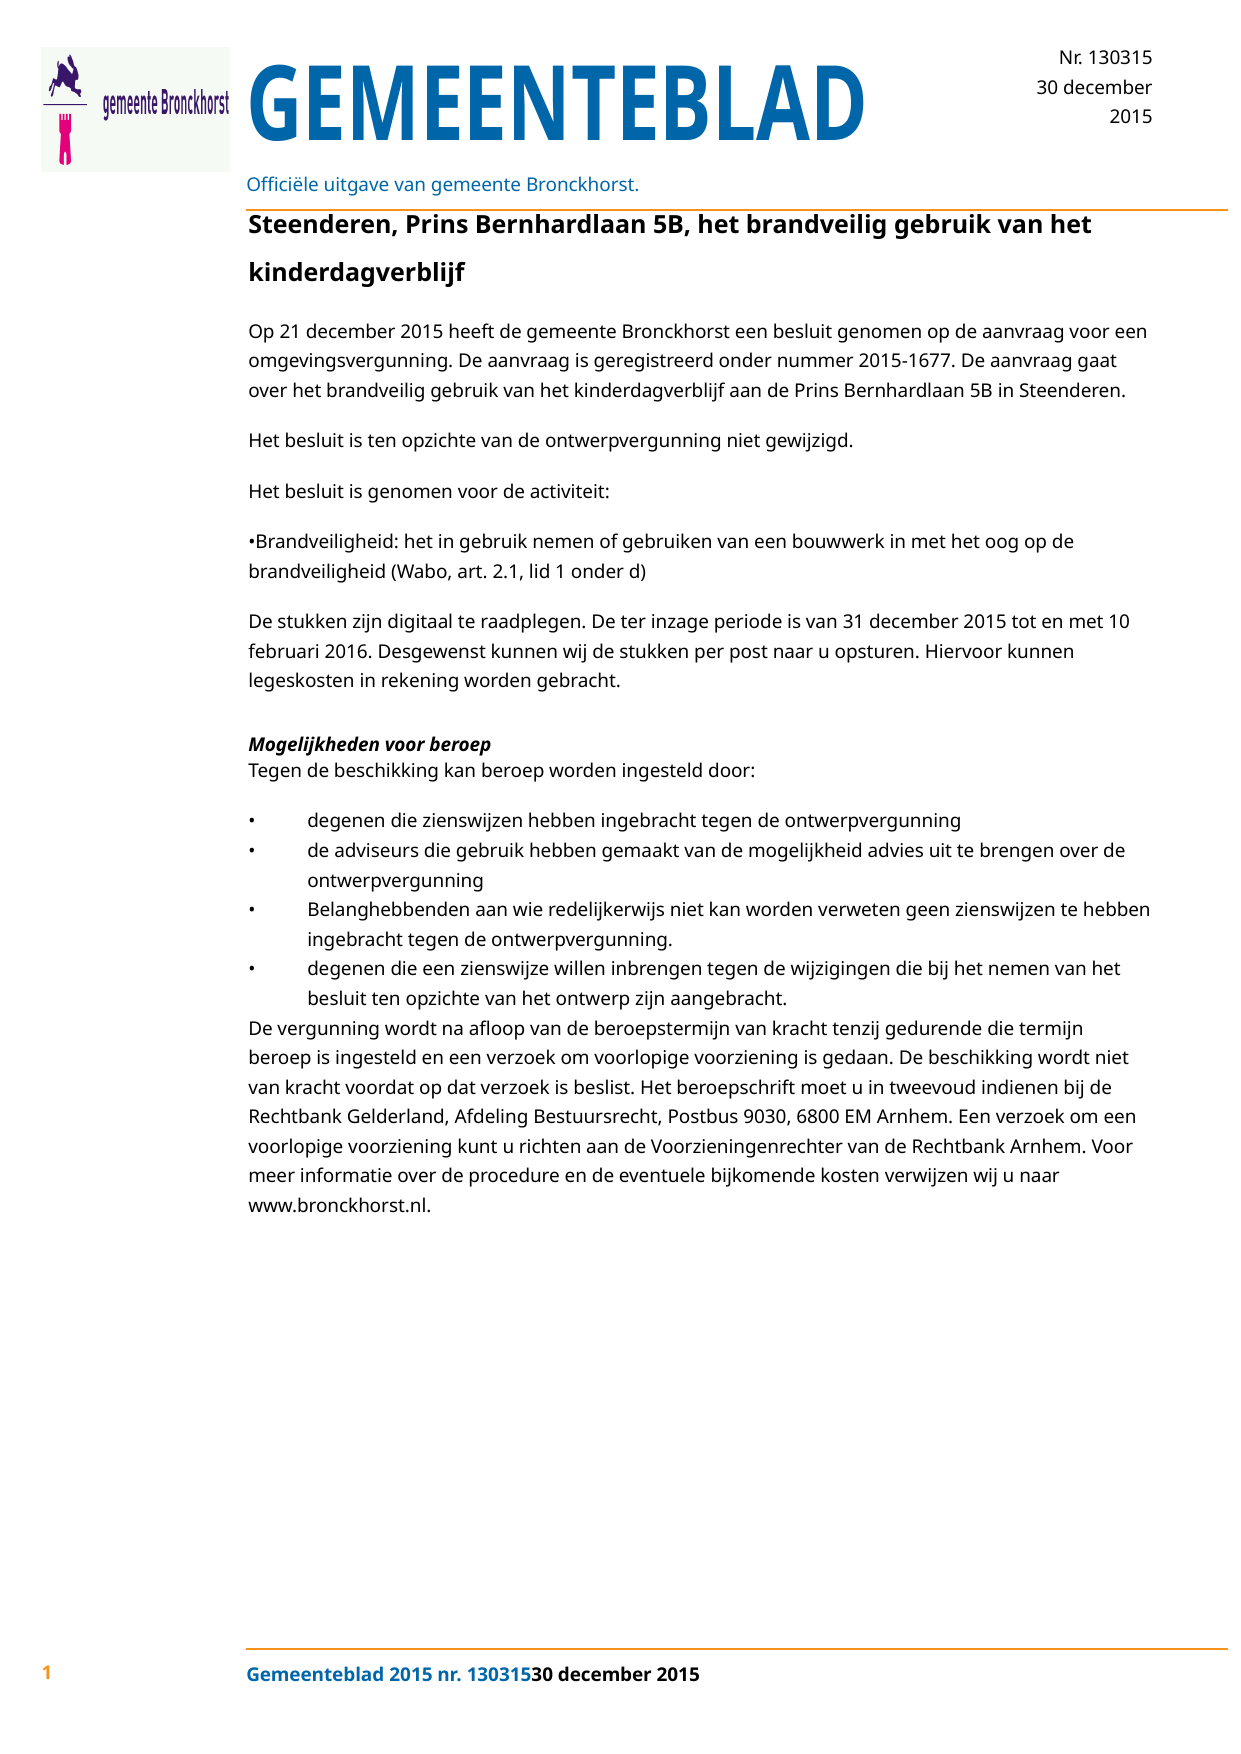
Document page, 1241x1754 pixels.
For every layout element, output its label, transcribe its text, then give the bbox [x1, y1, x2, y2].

text Tegen de beschikking kan beroep worden ingesteld door: [248, 757, 1152, 783]
text •Brandveiligheid: het in gebruik nemen of gebruiken van een bouwwerk in met het oog op de brandveiligheid (Wabo, art. 2.1, lid 1 onder d) [248, 528, 1152, 584]
list degenen die een zienswijze willen inbrengen tegen de wijzigingen die bij het nemen van het besluit ten opzichte van het ontwerp zijn aangebracht. [248, 956, 1152, 1011]
list Belanghebbenden aan wie redelijkerwijs niet kan worden verweten geen zienswijzen te hebben ingebracht tegen de ontwerpvergunning. [248, 896, 1152, 952]
text Op 21 december 2015 heeft de gemeente Bronckhorst een besluit genomen op de aanvraag voor een omgevingsvergunning. De aanvraag is geregistreerd onder nummer 2015-1677. De aanvraag gaat over het brandveilig gebruik van het kinderdagverblijf aan de Prins Bernhardlaan 5B in Steenderen. [248, 318, 1152, 403]
text De vergunning wordt na afloop van de beroepstermijn van kracht tenzij gedurende die termijn beroep is ingesteld en een verzoek om voorlopige voorziening is gedaan. De beschikking wordt niet van kracht voordat op dat verzoek is beslist. Het beroepschrift moet u in tweevoud indienen bij de Rechtbank Gelderland, Afdeling Bestuursrecht, Postbus 9030, 6800 EM Arnhem. Een verzoek om een voorlopige voorziening kunt u richten aan de Voorzieningenrechter van de Rechtbank Arnhem. Voor meer informatie over de procedure en de eventuele bijkomende kosten verwijzen wij u naar www.bronckhorst.nl. [248, 1015, 1152, 1218]
text Het besluit is ten opzichte van de ontwerpvergunning niet gewijzigd. [248, 427, 1152, 453]
text Het besluit is genomen voor de activiteit: [248, 478, 1152, 504]
picture [41, 47, 231, 172]
text De stukken zijn digitaal te raadplegen. De ter inzage periode is van 31 december 2015 tot en met 10 februari 2016. Desgewenst kunnen wij de stukken per post naar u opsturen. Hiervoor kunnen legeskosten in rekening worden gebracht. [248, 608, 1152, 693]
list degenen die zienswijzen hebben ingebracht tegen de ontwerpvergunning [248, 808, 1152, 833]
text Mogelijkheden voor beroep [248, 731, 1152, 757]
text Steenderen, Prins Bernhardlaan 5B, het brandveilig gebruik van het kinderdagverblijf [248, 211, 1152, 288]
list de adviseurs die gebruik hebben gemaakt van de mogelijkheid advies uit te brengen over de ontwerpvergunning [248, 837, 1152, 892]
